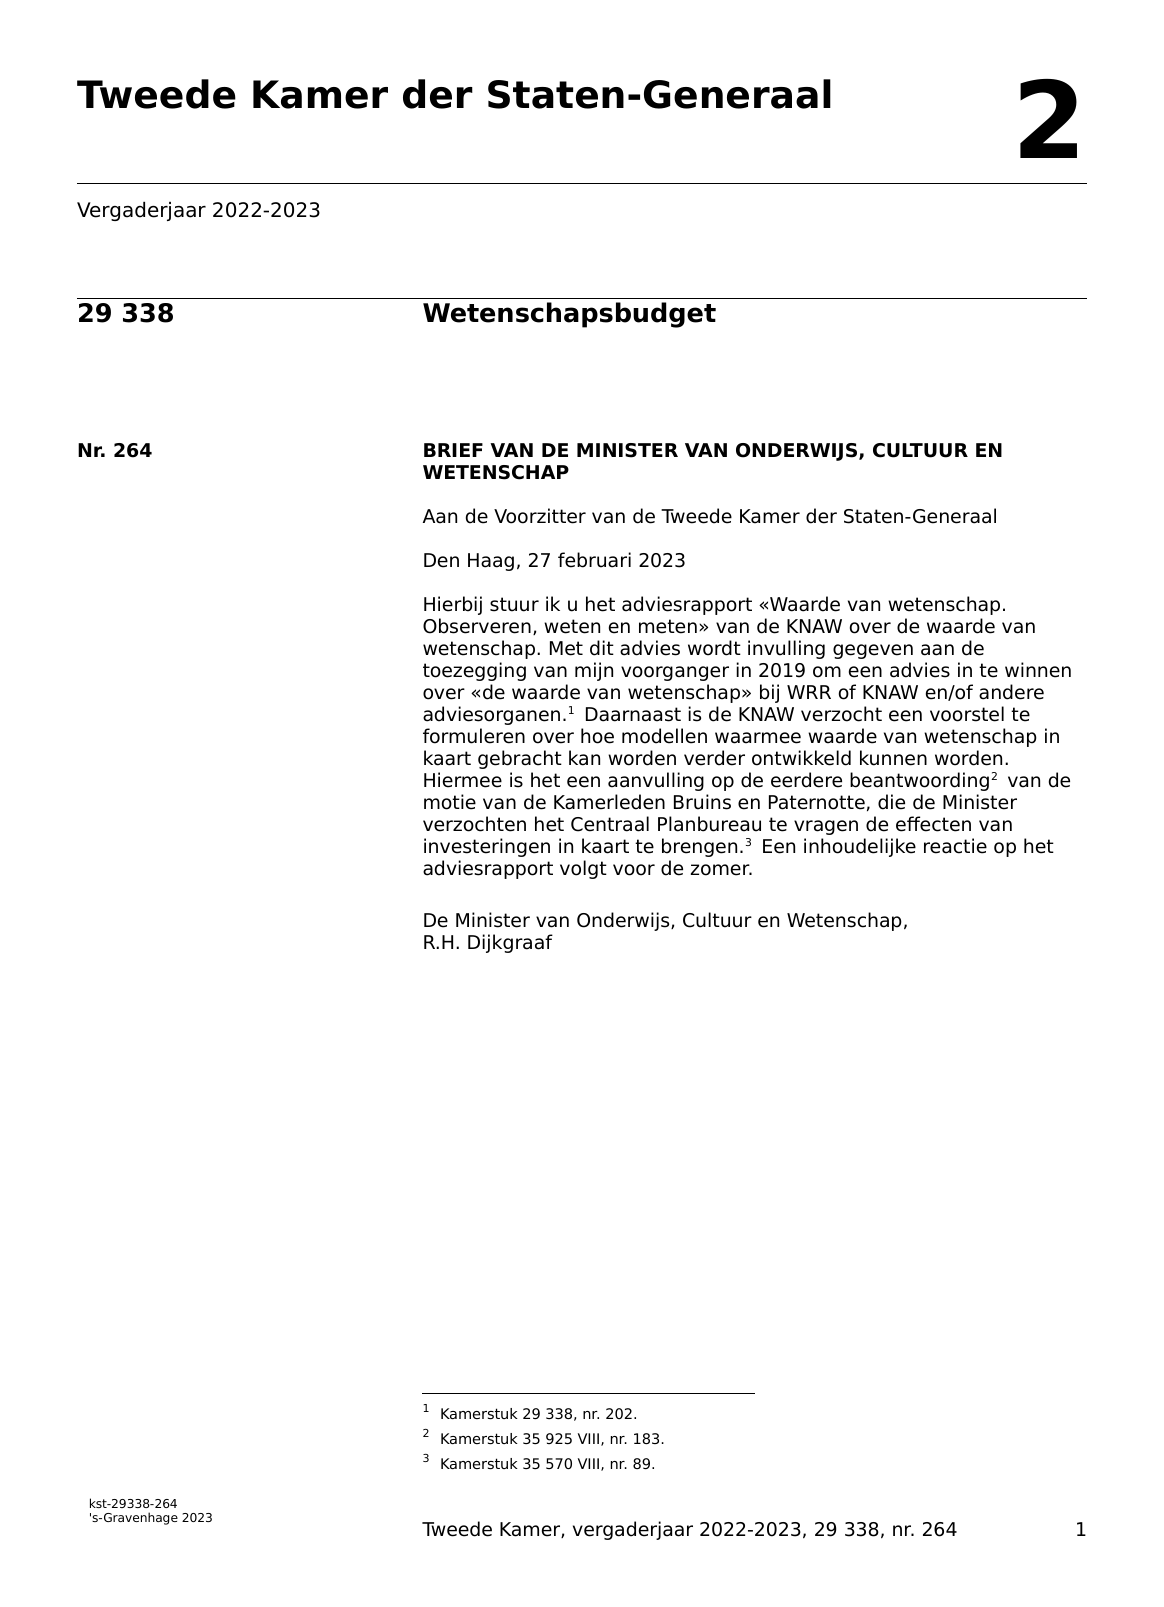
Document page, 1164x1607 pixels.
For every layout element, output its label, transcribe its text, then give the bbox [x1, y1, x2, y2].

text Kamerstuk 29 338, nr. 202. [422, 1402, 1087, 1424]
text kst-29338-264 [88, 1497, 323, 1511]
text De Minister van Onderwijs, Cultuur en Wetenschap, R.H. Dijkgraaf [422, 910, 1087, 954]
text Kamerstuk 35 570 VIII, nr. 89. [422, 1452, 1087, 1474]
subtitle Nr. 264 BRIEF VAN DE MINISTER VAN ONDERWIJS, CULTUUR EN WETENSCHAP [77, 440, 1087, 484]
text Kamerstuk 35 925 VIII, nr. 183. [422, 1427, 1087, 1449]
text 's-Gravenhage 2023 [88, 1511, 323, 1525]
text Aan de Voorzitter van de Tweede Kamer der Staten-Generaal [422, 506, 1087, 528]
table_header 2 [886, 59, 1087, 183]
table_header Tweede Kamer der Staten-Generaal [77, 59, 886, 183]
text Den Haag, 27 februari 2023 [422, 550, 1087, 572]
text Hierbij stuur ik u het adviesrapport «Waarde van wetenschap. Observeren, weten en meten» van de KNAW over de waarde van wetenschap. Met dit advies wordt invulling gegeven aan de toezegging van mijn voorganger in 2019 om een advies in te winnen over «de waarde van wetenschap» bij WRR of KNAW en/of andere adviesorganen. Daarnaast is de KNAW verzocht een voorstel te formuleren over hoe modellen waarmee waarde van wetenschap in kaart gebracht kan worden verder ontwikkeld kunnen worden. Hiermee is het een aanvulling op de eerdere beantwoording van de motie van de Kamerleden Bruins en Paternotte, die de Minister verzochten het Centraal Planbureau te vragen de effecten van investeringen in kaart te brengen. Een inhoudelijke reactie op het adviesrapport volgt voor de zomer. [422, 594, 1087, 880]
subtitle 29 338 Wetenschapsbudget [77, 299, 1087, 329]
table_cell Vergaderjaar 2022-2023 [77, 184, 1087, 298]
